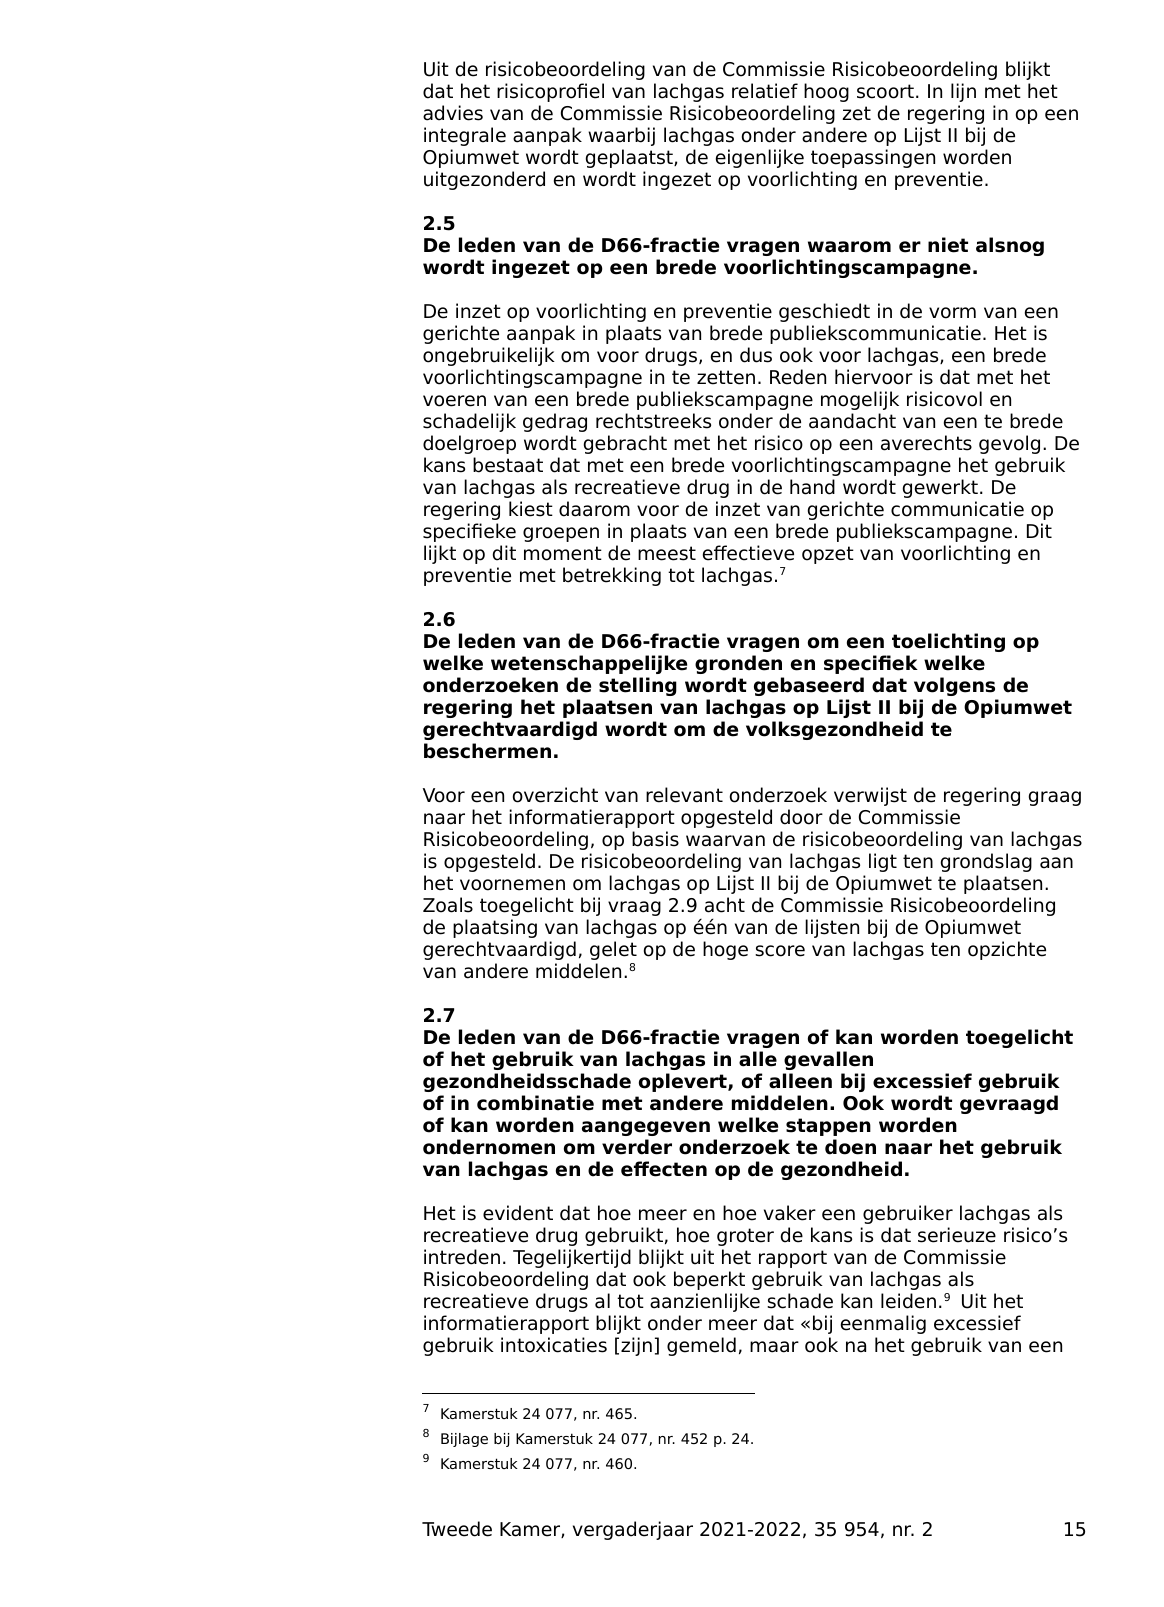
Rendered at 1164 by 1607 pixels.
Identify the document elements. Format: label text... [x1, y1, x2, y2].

text Kamerstuk 24 077, nr. 465. [422, 1402, 1087, 1424]
text Uit de risicobeoordeling van de Commissie Risicobeoordeling blijkt dat het risicoprofiel van lachgas relatief hoog scoort. In lijn met het advies van de Commissie Risicobeoordeling zet de regering in op een integrale aanpak waarbij lachgas onder andere op Lijst II bij de Opiumwet wordt geplaatst, de eigenlijke toepassingen worden uitgezonderd en wordt ingezet op voorlichting en preventie. [422, 59, 1087, 191]
text 2.7 [422, 1005, 1087, 1027]
text Voor een overzicht van relevant onderzoek verwijst de regering graag naar het informatierapport opgesteld door de Commissie Risicobeoordeling, op basis waarvan de risicobeoordeling van lachgas is opgesteld. De risicobeoordeling van lachgas ligt ten grondslag aan het voornemen om lachgas op Lijst II bij de Opiumwet te plaatsen. Zoals toegelicht bij vraag 2.9 acht de Commissie Risicobeoordeling de plaatsing van lachgas op één van de lijsten bij de Opiumwet gerechtvaardigd, gelet op de hoge score van lachgas ten opzichte van andere middelen. [422, 785, 1087, 983]
text De leden van de D66-fractie vragen om een toelichting op welke wetenschappelijke gronden en specifiek welke onderzoeken de stelling wordt gebaseerd dat volgens de regering het plaatsen van lachgas op Lijst II bij de Opiumwet gerechtvaardigd wordt om de volksgezondheid te beschermen. [422, 631, 1087, 763]
text De leden van de D66-fractie vragen waarom er niet alsnog wordt ingezet op een brede voorlichtingscampagne. [422, 235, 1087, 279]
text Kamerstuk 24 077, nr. 460. [422, 1452, 1087, 1474]
text 2.6 [422, 609, 1087, 631]
text 2.5 [422, 213, 1087, 235]
text De inzet op voorlichting en preventie geschiedt in de vorm van een gerichte aanpak in plaats van brede publiekscommunicatie. Het is ongebruikelijk om voor drugs, en dus ook voor lachgas, een brede voorlichtingscampagne in te zetten. Reden hiervoor is dat met het voeren van een brede publiekscampagne mogelijk risicovol en schadelijk gedrag rechtstreeks onder de aandacht van een te brede doelgroep wordt gebracht met het risico op een averechts gevolg. De kans bestaat dat met een brede voorlichtingscampagne het gebruik van lachgas als recreatieve drug in de hand wordt gewerkt. De regering kiest daarom voor de inzet van gerichte communicatie op specifieke groepen in plaats van een brede publiekscampagne. Dit lijkt op dit moment de meest effectieve opzet van voorlichting en preventie met betrekking tot lachgas. [422, 301, 1087, 587]
text Het is evident dat hoe meer en hoe vaker een gebruiker lachgas als recreatieve drug gebruikt, hoe groter de kans is dat serieuze risico’s intreden. Tegelijkertijd blijkt uit het rapport van de Commissie Risicobeoordeling dat ook beperkt gebruik van lachgas als recreatieve drugs al tot aanzienlijke schade kan leiden. Uit het informatierapport blijkt onder meer dat «bij eenmalig excessief gebruik intoxicaties [zijn] gemeld, maar ook na het gebruik van een [422, 1203, 1087, 1357]
text Bijlage bij Kamerstuk 24 077, nr. 452 p. 24. [422, 1427, 1087, 1449]
text De leden van de D66-fractie vragen of kan worden toegelicht of het gebruik van lachgas in alle gevallen gezondheidsschade oplevert, of alleen bij excessief gebruik of in combinatie met andere middelen. Ook wordt gevraagd of kan worden aangegeven welke stappen worden ondernomen om verder onderzoek te doen naar het gebruik van lachgas en de effecten op de gezondheid. [422, 1027, 1087, 1181]
